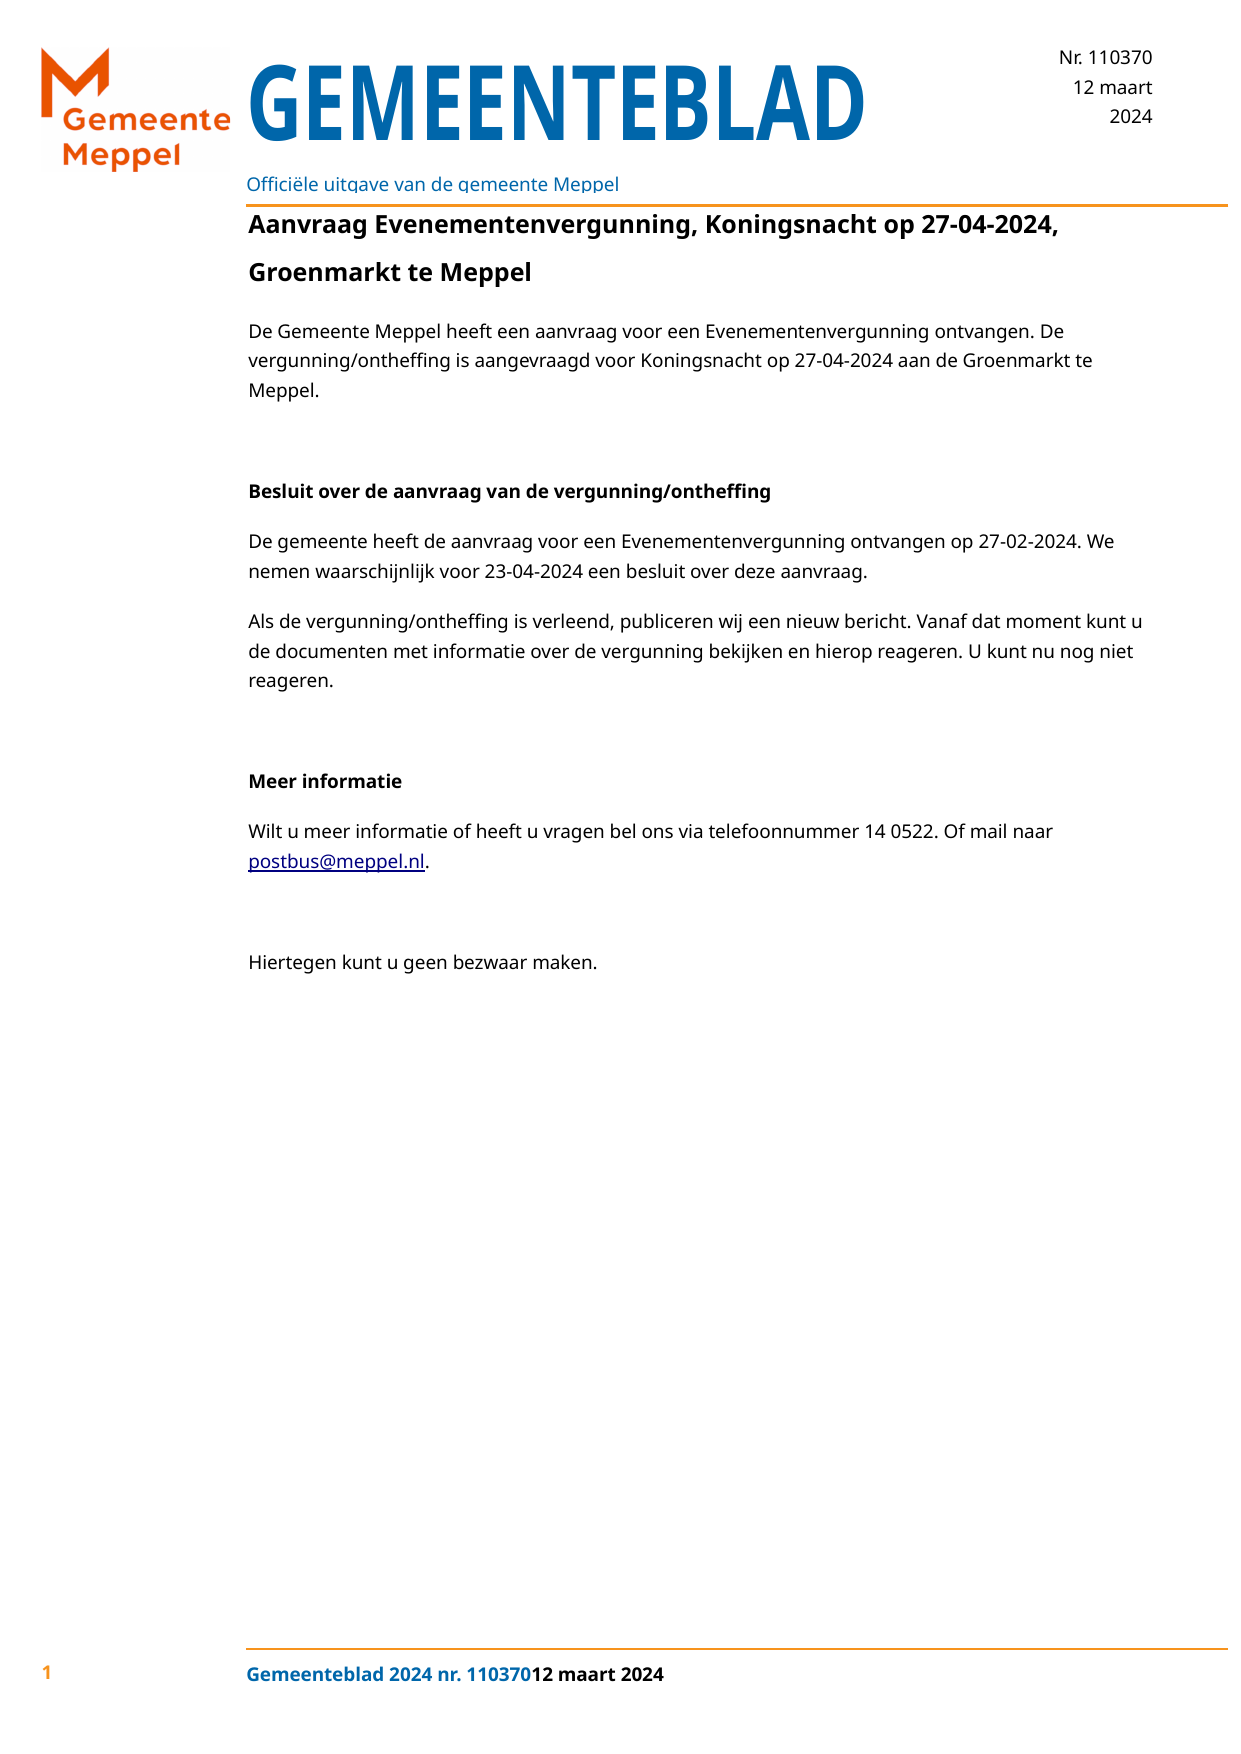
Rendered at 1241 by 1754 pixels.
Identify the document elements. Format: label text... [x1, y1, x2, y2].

text Meer informatie [248, 768, 1152, 794]
text De Gemeente Meppel heeft een aanvraag voor een Evenementenvergunning ontvangen. De vergunning/ontheffing is aangevraagd voor Koningsnacht op 27-04-2024 aan de Groenmarkt te Meppel. [248, 318, 1152, 403]
text De gemeente heeft de aanvraag voor een Evenementenvergunning ontvangen op 27-02-2024. We nemen waarschijnlijk voor 23-04-2024 een besluit over deze aanvraag. [248, 528, 1152, 584]
picture [41, 47, 231, 172]
text Besluit over de aanvraag van de vergunning/ontheffing [248, 478, 1152, 504]
text Aanvraag Evenementenvergunning, Koningsnacht op 27-04-2024, Groenmarkt te Meppel [248, 207, 1152, 288]
text Hiertegen kunt u geen bezwaar maken. [248, 949, 1152, 975]
text Als de vergunning/ontheffing is verleend, publiceren wij een nieuw bericht. Vanaf dat moment kunt u de documenten met informatie over de vergunning bekijken en hierop reageren. U kunt nu nog niet reageren. [248, 608, 1152, 693]
text Wilt u meer informatie of heeft u vragen bel ons via telefoonnummer 14 0522. Of mail naar postbus@meppel.nl. [248, 819, 1152, 874]
